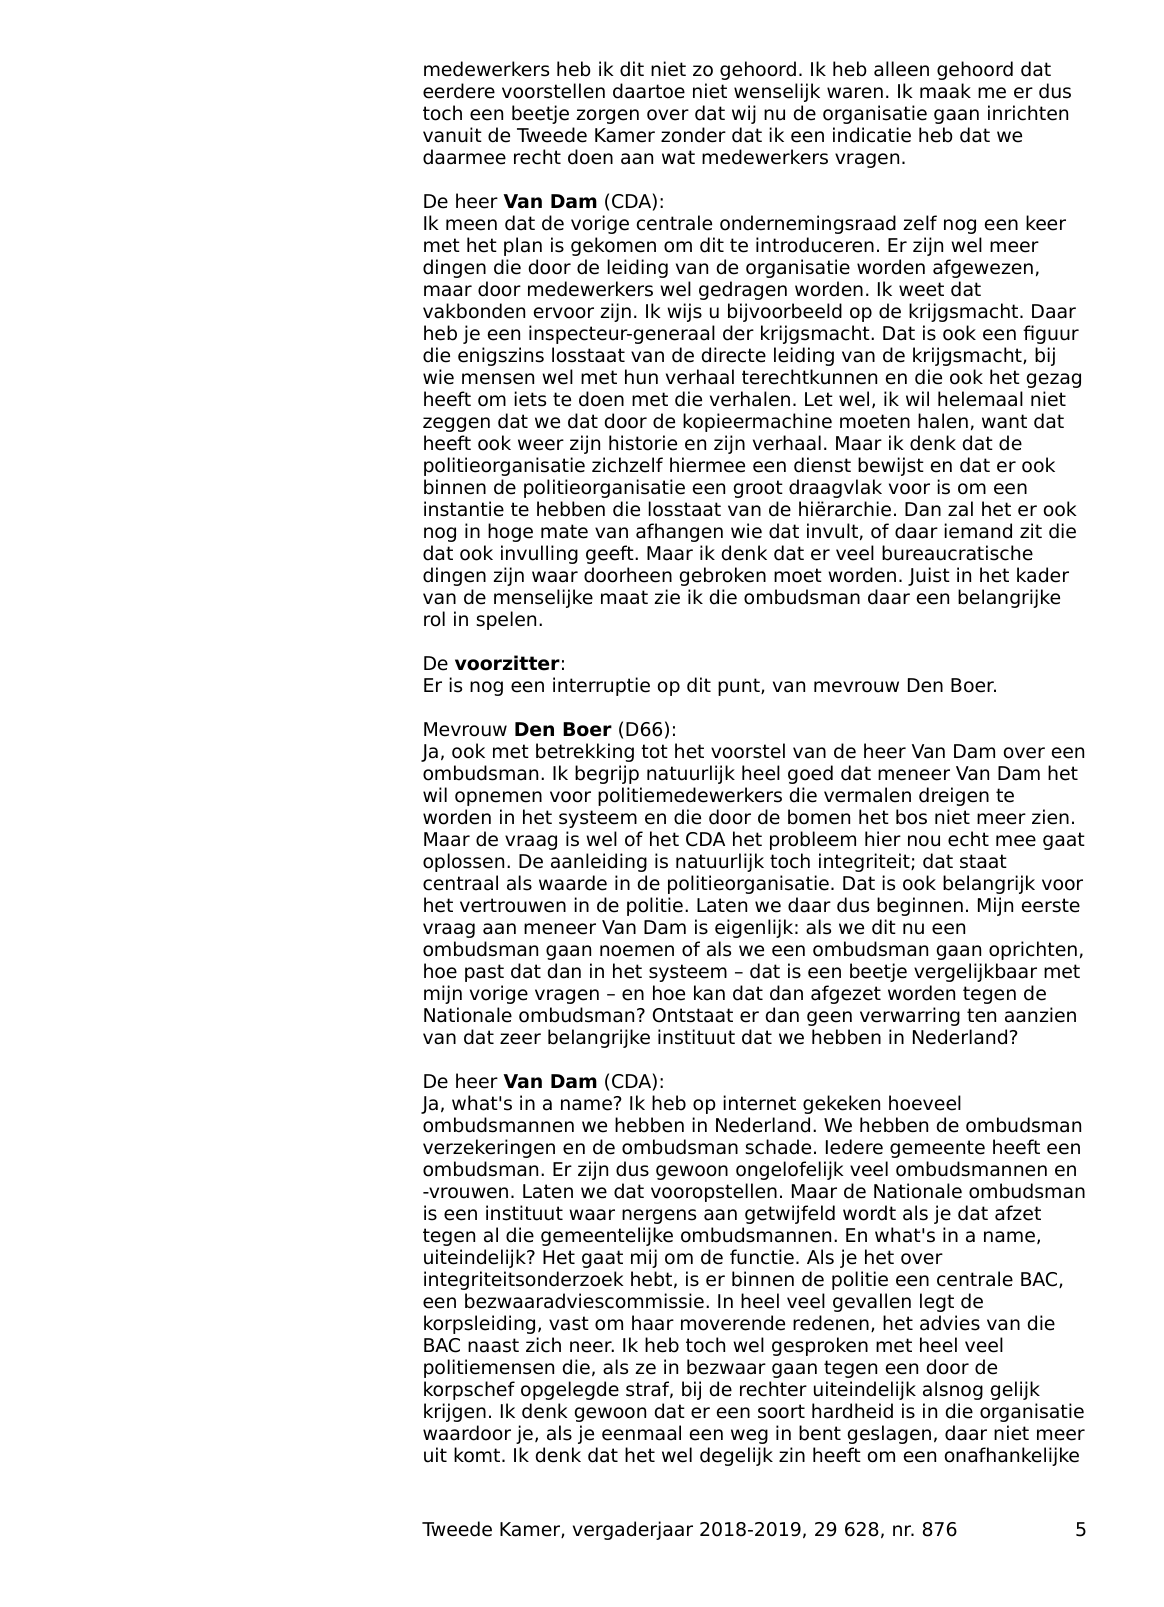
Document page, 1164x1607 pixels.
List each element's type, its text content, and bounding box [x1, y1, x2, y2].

text De voorzitter: [422, 653, 1087, 675]
text De heer Van Dam (CDA): [422, 191, 1087, 213]
text Er is nog een interruptie op dit punt, van mevrouw Den Boer. [422, 675, 1087, 697]
text Ja, ook met betrekking tot het voorstel van de heer Van Dam over een ombudsman. Ik begrijp natuurlijk heel goed dat meneer Van Dam het wil opnemen voor politiemedewerkers die vermalen dreigen te worden in het systeem en die door de bomen het bos niet meer zien. Maar de vraag is wel of het CDA het probleem hier nou echt mee gaat oplossen. De aanleiding is natuurlijk toch integriteit; dat staat centraal als waarde in de politieorganisatie. Dat is ook belangrijk voor het vertrouwen in de politie. Laten we daar dus beginnen. Mijn eerste vraag aan meneer Van Dam is eigenlijk: als we dit nu een ombudsman gaan noemen of als we een ombudsman gaan oprichten, hoe past dat dan in het systeem – dat is een beetje vergelijkbaar met mijn vorige vragen – en hoe kan dat dan afgezet worden tegen de Nationale ombudsman? Ontstaat er dan geen verwarring ten aanzien van dat zeer belangrijke instituut dat we hebben in Nederland? [422, 741, 1087, 1049]
text De heer Van Dam (CDA): [422, 1071, 1087, 1093]
text Mevrouw Den Boer (D66): [422, 719, 1087, 741]
text medewerkers heb ik dit niet zo gehoord. Ik heb alleen gehoord dat eerdere voorstellen daartoe niet wenselijk waren. Ik maak me er dus toch een beetje zorgen over dat wij nu de organisatie gaan inrichten vanuit de Tweede Kamer zonder dat ik een indicatie heb dat we daarmee recht doen aan wat medewerkers vragen. [422, 59, 1087, 169]
text Ik meen dat de vorige centrale ondernemingsraad zelf nog een keer met het plan is gekomen om dit te introduceren. Er zijn wel meer dingen die door de leiding van de organisatie worden afgewezen, maar door medewerkers wel gedragen worden. Ik weet dat vakbonden ervoor zijn. Ik wijs u bijvoorbeeld op de krijgsmacht. Daar heb je een inspecteur-generaal der krijgsmacht. Dat is ook een figuur die enigszins losstaat van de directe leiding van de krijgsmacht, bij wie mensen wel met hun verhaal terechtkunnen en die ook het gezag heeft om iets te doen met die verhalen. Let wel, ik wil helemaal niet zeggen dat we dat door de kopieermachine moeten halen, want dat heeft ook weer zijn historie en zijn verhaal. Maar ik denk dat de politieorganisatie zichzelf hiermee een dienst bewijst en dat er ook binnen de politieorganisatie een groot draagvlak voor is om een instantie te hebben die losstaat van de hiërarchie. Dan zal het er ook nog in hoge mate van afhangen wie dat invult, of daar iemand zit die dat ook invulling geeft. Maar ik denk dat er veel bureaucratische dingen zijn waar doorheen gebroken moet worden. Juist in het kader van de menselijke maat zie ik die ombudsman daar een belangrijke rol in spelen. [422, 213, 1087, 631]
text Ja, what's in a name? Ik heb op internet gekeken hoeveel ombudsmannen we hebben in Nederland. We hebben de ombudsman verzekeringen en de ombudsman schade. Iedere gemeente heeft een ombudsman. Er zijn dus gewoon ongelofelijk veel ombudsmannen en -vrouwen. Laten we dat vooropstellen. Maar de Nationale ombudsman is een instituut waar nergens aan getwijfeld wordt als je dat afzet tegen al die gemeentelijke ombudsmannen. En what's in a name, uiteindelijk? Het gaat mij om de functie. Als je het over integriteitsonderzoek hebt, is er binnen de politie een centrale BAC, een bezwaaradviescommissie. In heel veel gevallen legt de korpsleiding, vast om haar moverende redenen, het advies van die BAC naast zich neer. Ik heb toch wel gesproken met heel veel politiemensen die, als ze in bezwaar gaan tegen een door de korpschef opgelegde straf, bij de rechter uiteindelijk alsnog gelijk krijgen. Ik denk gewoon dat er een soort hardheid is in die organisatie waardoor je, als je eenmaal een weg in bent geslagen, daar niet meer uit komt. Ik denk dat het wel degelijk zin heeft om een onafhankelijke [422, 1093, 1087, 1467]
